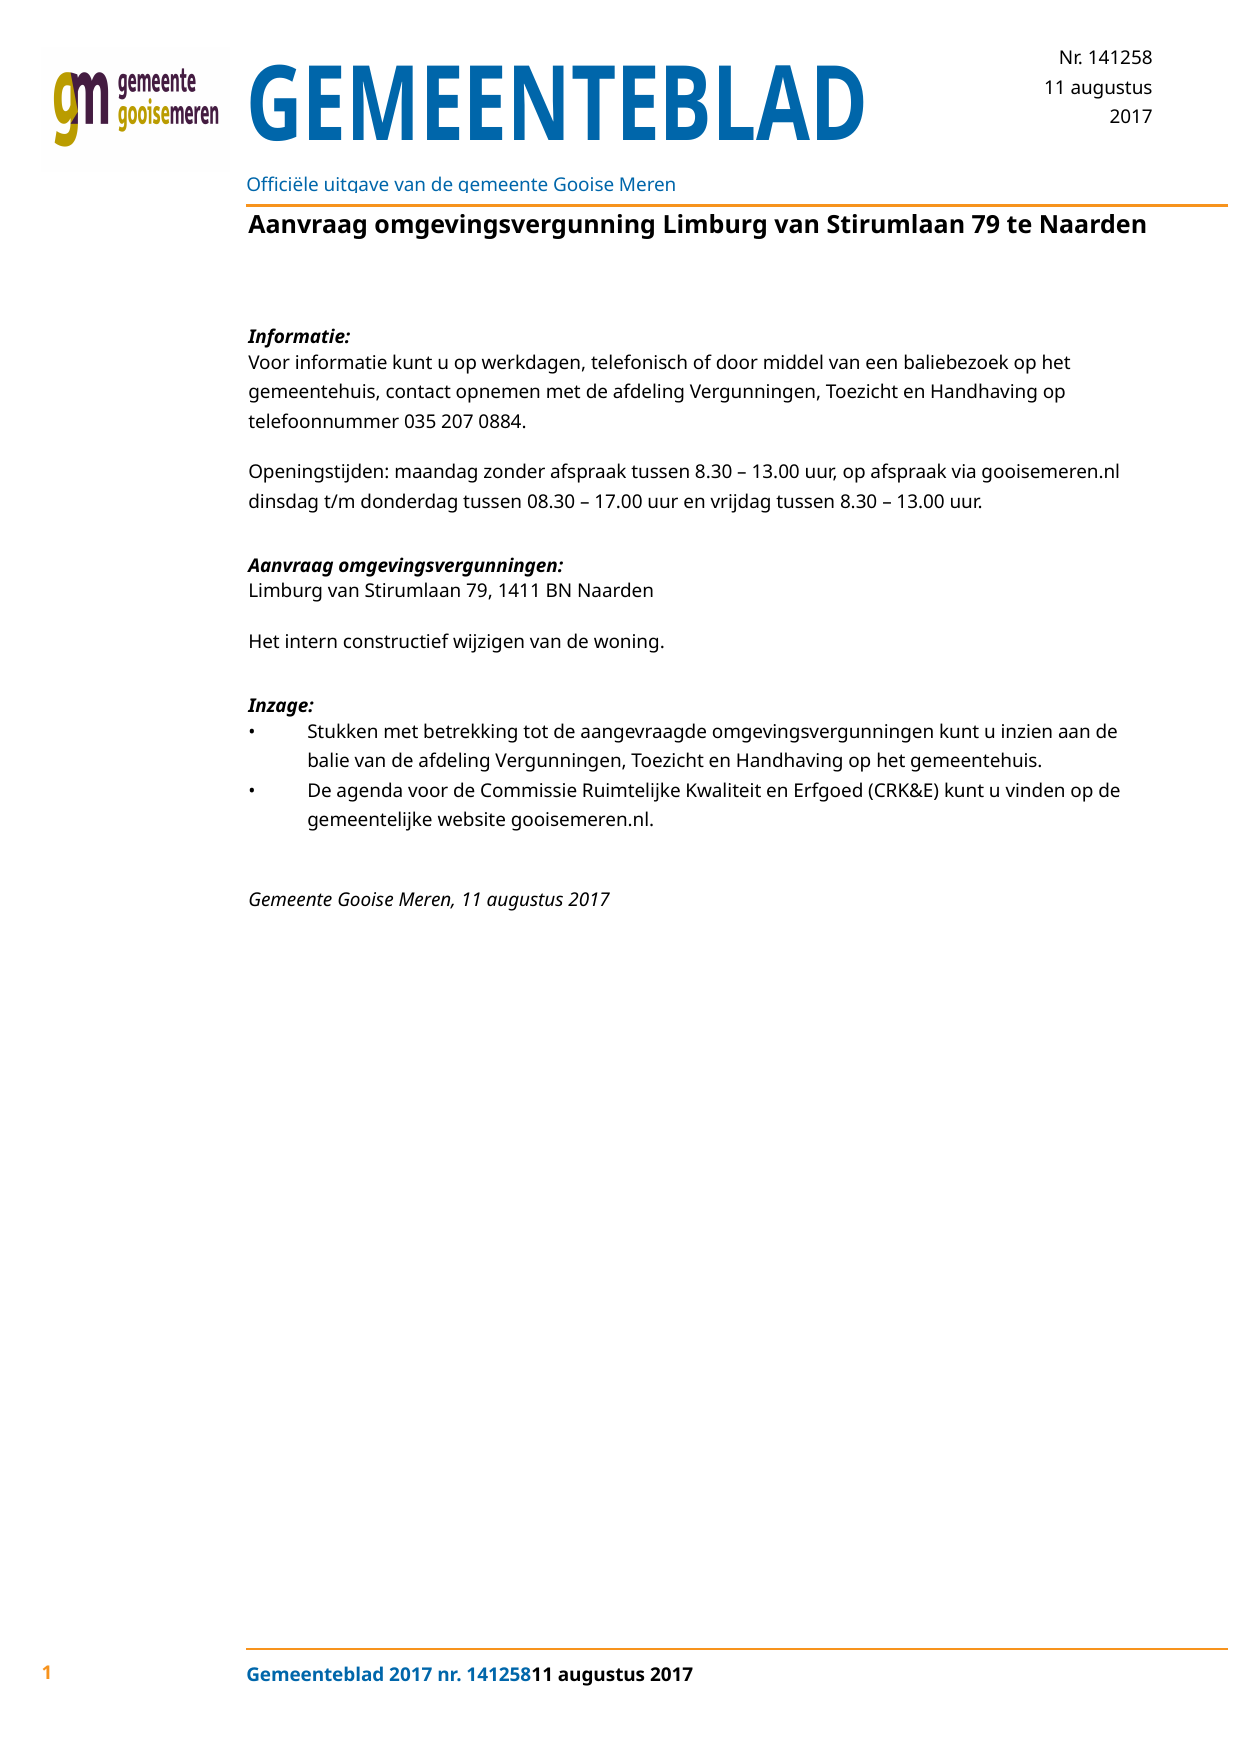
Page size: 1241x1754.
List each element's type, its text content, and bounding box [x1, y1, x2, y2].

list De agenda voor de Commissie Ruimtelijke Kwaliteit en Erfgoed (CRK&E) kunt u vinden op de gemeentelijke website gooisemeren.nl. [248, 777, 1152, 832]
picture [41, 47, 231, 172]
text Aanvraag omgevingsvergunningen: [248, 552, 1152, 578]
text Informatie: [248, 323, 1152, 349]
text Voor informatie kunt u op werkdagen, telefonisch of door middel van een baliebezoek op het gemeentehuis, contact opnemen met de afdeling Vergunningen, Toezicht en Handhaving op telefoonnummer 035 207 0884. [248, 349, 1152, 434]
text Gemeente Gooise Meren, 11 augustus 2017 [248, 887, 1152, 912]
text Limburg van Stirumlaan 79, 1411 BN Naarden [248, 578, 1152, 603]
list Stukken met betrekking tot de aangevraagde omgevingsvergunningen kunt u inzien aan de balie van de afdeling Vergunningen, Toezicht en Handhaving op het gemeentehuis. [248, 718, 1152, 773]
text Aanvraag omgevingsvergunning Limburg van Stirumlaan 79 te Naarden [248, 207, 1152, 241]
text Inzage: [248, 692, 1152, 718]
text Openingstijden: maandag zonder afspraak tussen 8.30 – 13.00 uur, op afspraak via gooisemeren.nl dinsdag t/m donderdag tussen 08.30 – 17.00 uur en vrijdag tussen 8.30 – 13.00 uur. [248, 458, 1152, 514]
text Het intern constructief wijzigen van de woning. [248, 628, 1152, 654]
